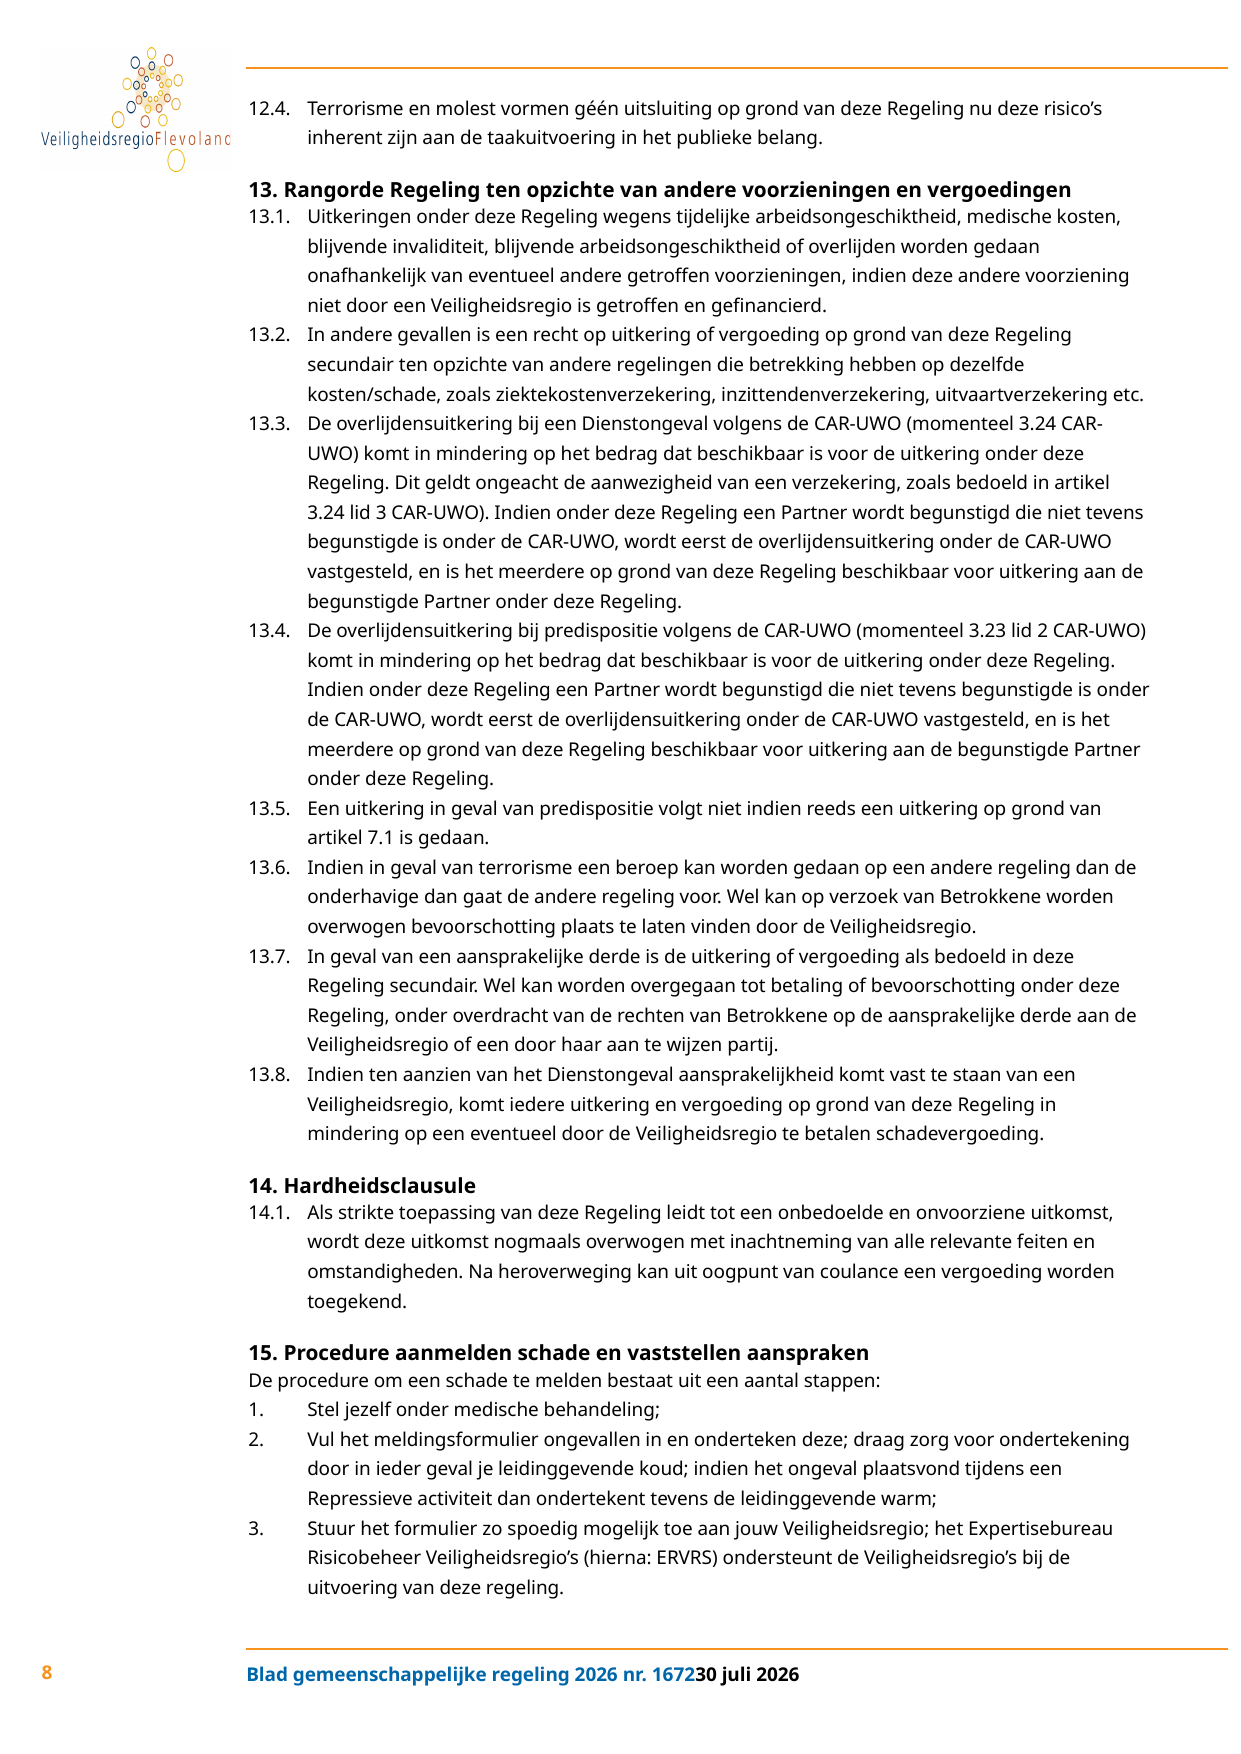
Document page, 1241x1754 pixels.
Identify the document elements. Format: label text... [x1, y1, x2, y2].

list De overlijdensuitkering bij een Dienstongeval volgens de CAR-UWO (momenteel 3.24 CAR-UWO) komt in mindering op het bedrag dat beschikbaar is voor de uitkering onder deze Regeling. Dit geldt ongeacht de aanwezigheid van een verzekering, zoals bedoeld in artikel 3.24 lid 3 CAR-UWO). Indien onder deze Regeling een Partner wordt begunstigd die niet tevens begunstigde is onder de CAR-UWO, wordt eerst de overlijdensuitkering onder de CAR-UWO vastgesteld, en is het meerdere op grond van deze Regeling beschikbaar voor uitkering aan de begunstigde Partner onder deze Regeling. [248, 410, 1152, 613]
text 14. Hardheidsclausule [248, 1171, 1152, 1199]
list Stuur het formulier zo spoedig mogelijk toe aan jouw Veiligheidsregio; het Expertisebureau Risicobeheer Veiligheidsregio’s (hierna: ERVRS) ondersteunt de Veiligheidsregio’s bij de uitvoering van deze regeling. [248, 1515, 1152, 1599]
text De procedure om een schade te melden bestaat uit een aantal stappen: [248, 1367, 1152, 1392]
list Vul het meldingsformulier ongevallen in en onderteken deze; draag zorg voor ondertekening door in ieder geval je leidinggevende koud; indien het ongeval plaatsvond tijdens een Repressieve activiteit dan ondertekent tevens de leidinggevende warm; [248, 1426, 1152, 1511]
list De overlijdensuitkering bij predispositie volgens de CAR-UWO (momenteel 3.23 lid 2 CAR-UWO) komt in mindering op het bedrag dat beschikbaar is voor de uitkering onder deze Regeling. Indien onder deze Regeling een Partner wordt begunstigd die niet tevens begunstigde is onder de CAR-UWO, wordt eerst de overlijdensuitkering onder de CAR-UWO vastgesteld, en is het meerdere op grond van deze Regeling beschikbaar voor uitkering aan de begunstigde Partner onder deze Regeling. [248, 617, 1152, 791]
list Indien in geval van terrorisme een beroep kan worden gedaan op een andere regeling dan de onderhavige dan gaat de andere regeling voor. Wel kan op verzoek van Betrokkene worden overwogen bevoorschotting plaats te laten vinden door de Veiligheidsregio. [248, 854, 1152, 939]
list Een uitkering in geval van predispositie volgt niet indien reeds een uitkering op grond van artikel 7.1 is gedaan. [248, 795, 1152, 850]
picture [41, 47, 231, 172]
list Als strikte toepassing van deze Regeling leidt tot een onbedoelde en onvoorziene uitkomst, wordt deze uitkomst nogmaals overwogen met inachtneming van alle relevante feiten en omstandigheden. Na heroverweging kan uit oogpunt van coulance een vergoeding worden toegekend. [248, 1199, 1152, 1314]
list In andere gevallen is een recht op uitkering of vergoeding op grond van deze Regeling secundair ten opzichte van andere regelingen die betrekking hebben op dezelfde kosten/schade, zoals ziektekostenverzekering, inzittendenverzekering, uitvaartverzekering etc. [248, 322, 1152, 406]
list Terrorisme en molest vormen géén uitsluiting op grond van deze Regeling nu deze risico’s inherent zijn aan de taakuitvoering in het publieke belang. [248, 95, 1152, 150]
text 13. Rangorde Regeling ten opzichte van andere voorzieningen en vergoedingen [248, 175, 1152, 203]
list Indien ten aanzien van het Dienstongeval aansprakelijkheid komt vast te staan van een Veiligheidsregio, komt iedere uitkering en vergoeding op grond van deze Regeling in mindering op een eventueel door de Veiligheidsregio te betalen schadevergoeding. [248, 1061, 1152, 1146]
list Uitkeringen onder deze Regeling wegens tijdelijke arbeidsongeschiktheid, medische kosten, blijvende invaliditeit, blijvende arbeidsongeschiktheid of overlijden worden gedaan onafhankelijk van eventueel andere getroffen voorzieningen, indien deze andere voorziening niet door een Veiligheidsregio is getroffen en gefinancierd. [248, 203, 1152, 318]
list Stel jezelf onder medische behandeling; [248, 1396, 1152, 1422]
text 15. Procedure aanmelden schade en vaststellen aanspraken [248, 1338, 1152, 1367]
list In geval van een aansprakelijke derde is de uitkering of vergoeding als bedoeld in deze Regeling secundair. Wel kan worden overgegaan tot betaling of bevoorschotting onder deze Regeling, onder overdracht van de rechten van Betrokkene op de aansprakelijke derde aan de Veiligheidsregio of een door haar aan te wijzen partij. [248, 943, 1152, 1057]
